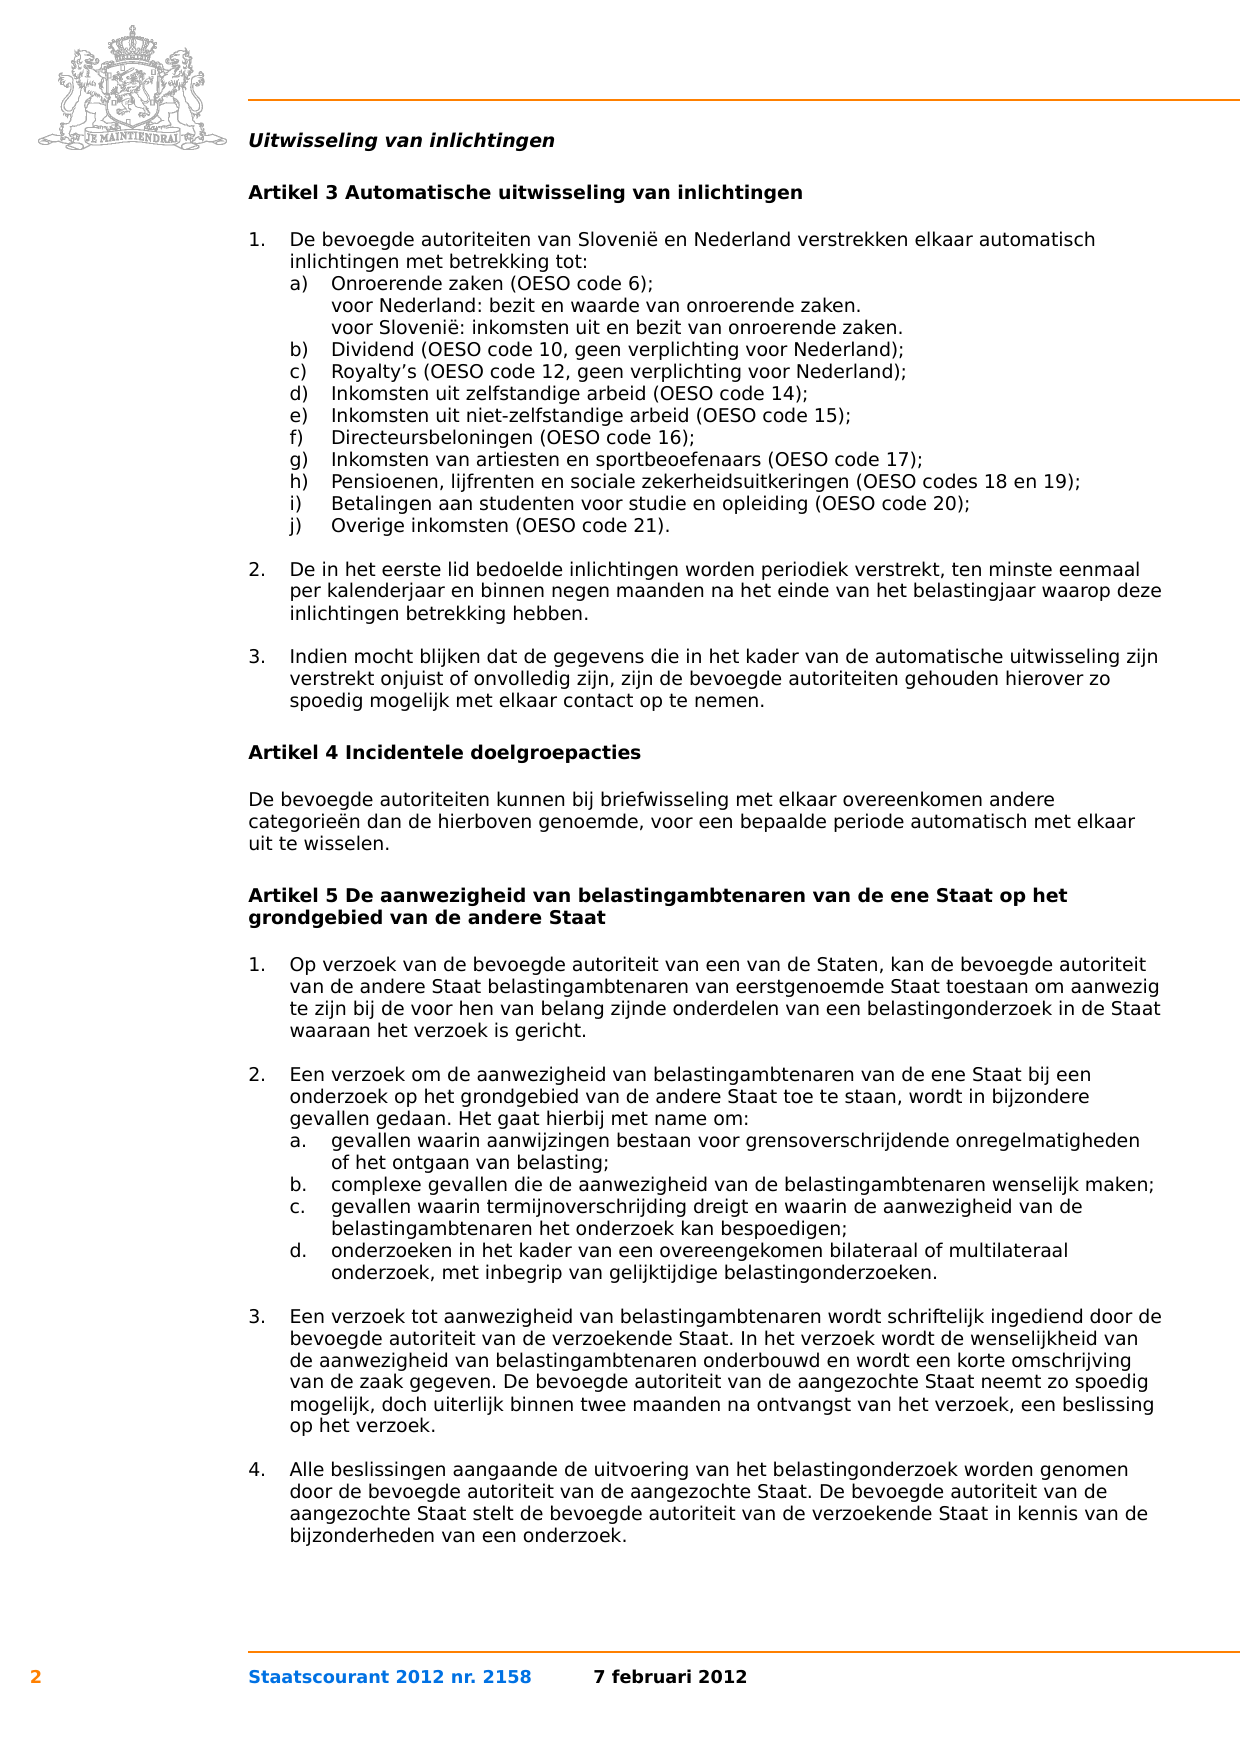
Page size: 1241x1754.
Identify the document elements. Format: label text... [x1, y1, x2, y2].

text 2. Een verzoek om de aanwezigheid van belastingambtenaren van de ene Staat bij een onderzoek op het grondgebied van de andere Staat toe te staan, wordt in bijzondere gevallen gedaan. Het gaat hierbij met name om: [248, 1064, 1163, 1130]
text voor Nederland: bezit en waarde van onroerende zaken. [331, 295, 1163, 317]
text d) Inkomsten uit zelfstandige arbeid (OESO code 14); [289, 383, 1163, 405]
text d. onderzoeken in het kader van een overeengekomen bilateraal of multilateraal onderzoek, met inbegrip van gelijktijdige belastingonderzoeken. [289, 1240, 1163, 1284]
subtitle Artikel 4 Incidentele doelgroepacties [248, 742, 1163, 764]
text c) Royalty’s (OESO code 12, geen verplichting voor Nederland); [289, 361, 1163, 383]
text g) Inkomsten van artiesten en sportbeoefenaars (OESO code 17); [289, 449, 1163, 471]
text b. complexe gevallen die de aanwezigheid van de belastingambtenaren wenselijk maken; [289, 1174, 1163, 1196]
text 1. De bevoegde autoriteiten van Slovenië en Nederland verstrekken elkaar automatisch inlichtingen met betrekking tot: [248, 229, 1163, 273]
text b) Dividend (OESO code 10, geen verplichting voor Nederland); [289, 339, 1163, 361]
text 3. Een verzoek tot aanwezigheid van belastingambtenaren wordt schriftelijk ingediend door de bevoegde autoriteit van de verzoekende Staat. In het verzoek wordt de wenselijkheid van de aanwezigheid van belastingambtenaren onderbouwd en wordt een korte omschrijving van de zaak gegeven. De bevoegde autoriteit van de aangezochte Staat neemt zo spoedig mogelijk, doch uiterlijk binnen twee maanden na ontvangst van het verzoek, een beslissing op het verzoek. [248, 1306, 1163, 1437]
subtitle Artikel 3 Automatische uitwisseling van inlichtingen [248, 182, 1163, 204]
text a. gevallen waarin aanwijzingen bestaan voor grensoverschrijdende onregelmatigheden of het ontgaan van belasting; [289, 1130, 1163, 1174]
text a) Onroerende zaken (OESO code 6); [289, 273, 1163, 295]
text f) Directeursbeloningen (OESO code 16); [289, 427, 1163, 449]
text 2. De in het eerste lid bedoelde inlichtingen worden periodiek verstrekt, ten minste eenmaal per kalenderjaar en binnen negen maanden na het einde van het belastingjaar waarop deze inlichtingen betrekking hebben. [248, 558, 1163, 624]
text i) Betalingen aan studenten voor studie en opleiding (OESO code 20); [289, 493, 1163, 514]
text 1. Op verzoek van de bevoegde autoriteit van een van de Staten, kan de bevoegde autoriteit van de andere Staat belastingambtenaren van eerstgenoemde Staat toestaan om aanwezig te zijn bij de voor hen van belang zijnde onderdelen van een belastingonderzoek in de Staat waaraan het verzoek is gericht. [248, 954, 1163, 1042]
text e) Inkomsten uit niet-zelfstandige arbeid (OESO code 15); [289, 405, 1163, 427]
text c. gevallen waarin termijnoverschrijding dreigt en waarin de aanwezigheid van de belastingambtenaren het onderzoek kan bespoedigen; [289, 1196, 1163, 1240]
text De bevoegde autoriteiten kunnen bij briefwisseling met elkaar overeenkomen andere categorieën dan de hierboven genoemde, voor een bepaalde periode automatisch met elkaar uit te wisselen. [248, 789, 1163, 855]
text voor Slovenië: inkomsten uit en bezit van onroerende zaken. [331, 317, 1163, 339]
text 3. Indien mocht blijken dat de gegevens die in het kader van de automatische uitwisseling zijn verstrekt onjuist of onvolledig zijn, zijn de bevoegde autoriteiten gehouden hierover zo spoedig mogelijk met elkaar contact op te nemen. [248, 646, 1163, 712]
subtitle Artikel 5 De aanwezigheid van belastingambtenaren van de ene Staat op het grondgebied van de andere Staat [248, 885, 1163, 929]
text 4. Alle beslissingen aangaande de uitvoering van het belastingonderzoek worden genomen door de bevoegde autoriteit van de aangezochte Staat. De bevoegde autoriteit van de aangezochte Staat stelt de bevoegde autoriteit van de verzoekende Staat in kennis van de bijzonderheden van een onderzoek. [248, 1459, 1163, 1547]
text h) Pensioenen, lijfrenten en sociale zekerheidsuitkeringen (OESO codes 18 en 19); [289, 471, 1163, 493]
subtitle Uitwisseling van inlichtingen [248, 130, 1163, 152]
picture [38, 25, 227, 150]
text j) Overige inkomsten (OESO code 21). [289, 514, 1163, 537]
